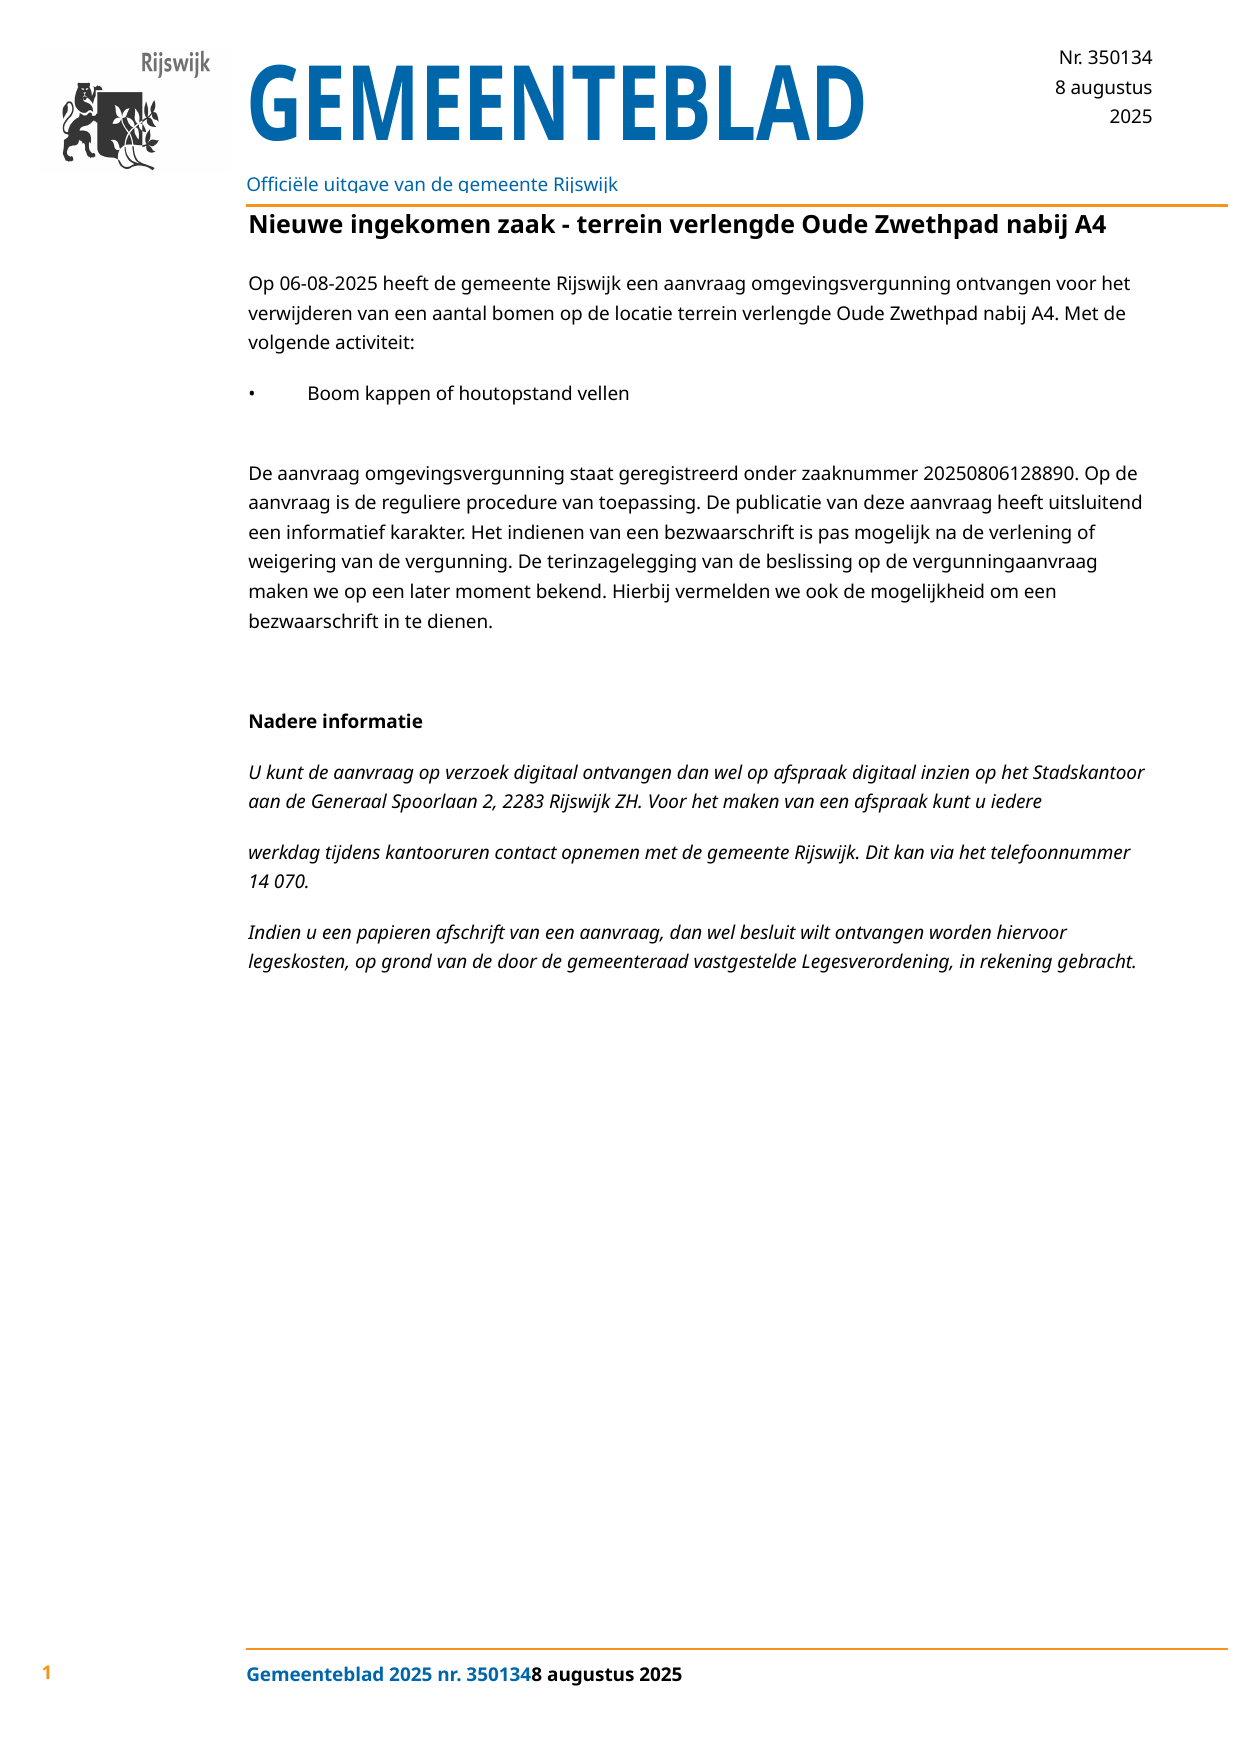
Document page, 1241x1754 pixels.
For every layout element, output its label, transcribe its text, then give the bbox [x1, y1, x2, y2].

text Op 06-08-2025 heeft de gemeente Rijswijk een aanvraag omgevingsvergunning ontvangen voor het verwijderen van een aantal bomen op de locatie terrein verlengde Oude Zwethpad nabij A4. Met de volgende activiteit: [248, 270, 1152, 355]
text Nadere informatie [248, 709, 1152, 734]
list Boom kappen of houtopstand vellen [248, 380, 1152, 406]
picture [41, 47, 231, 172]
text Nieuwe ingekomen zaak - terrein verlengde Oude Zwethpad nabij A4 [248, 207, 1152, 241]
text De aanvraag omgevingsvergunning staat geregistreerd onder zaaknummer 20250806128890. Op de aanvraag is de reguliere procedure van toepassing. De publicatie van deze aanvraag heeft uitsluitend een informatief karakter. Het indienen van een bezwaarschrift is pas mogelijk na de verlening of weigering van de vergunning. De terinzagelegging van de beslissing op de vergunningaanvraag maken we op een later moment bekend. Hierbij vermelden we ook de mogelijkheid om een bezwaarschrift in te dienen. [248, 460, 1152, 633]
text werkdag tijdens kantooruren contact opnemen met de gemeente Rijswijk. Dit kan via het telefoonnummer 14 070. [248, 839, 1152, 894]
text U kunt de aanvraag op verzoek digitaal ontvangen dan wel op afspraak digitaal inzien op het Stadskantoor aan de Generaal Spoorlaan 2, 2283 Rijswijk ZH. Voor het maken van een afspraak kunt u iedere [248, 759, 1152, 814]
text Indien u een papieren afschrift van een aanvraag, dan wel besluit wilt ontvangen worden hiervoor legeskosten, op grond van de door de gemeenteraad vastgestelde Legesverordening, in rekening gebracht. [248, 919, 1152, 974]
